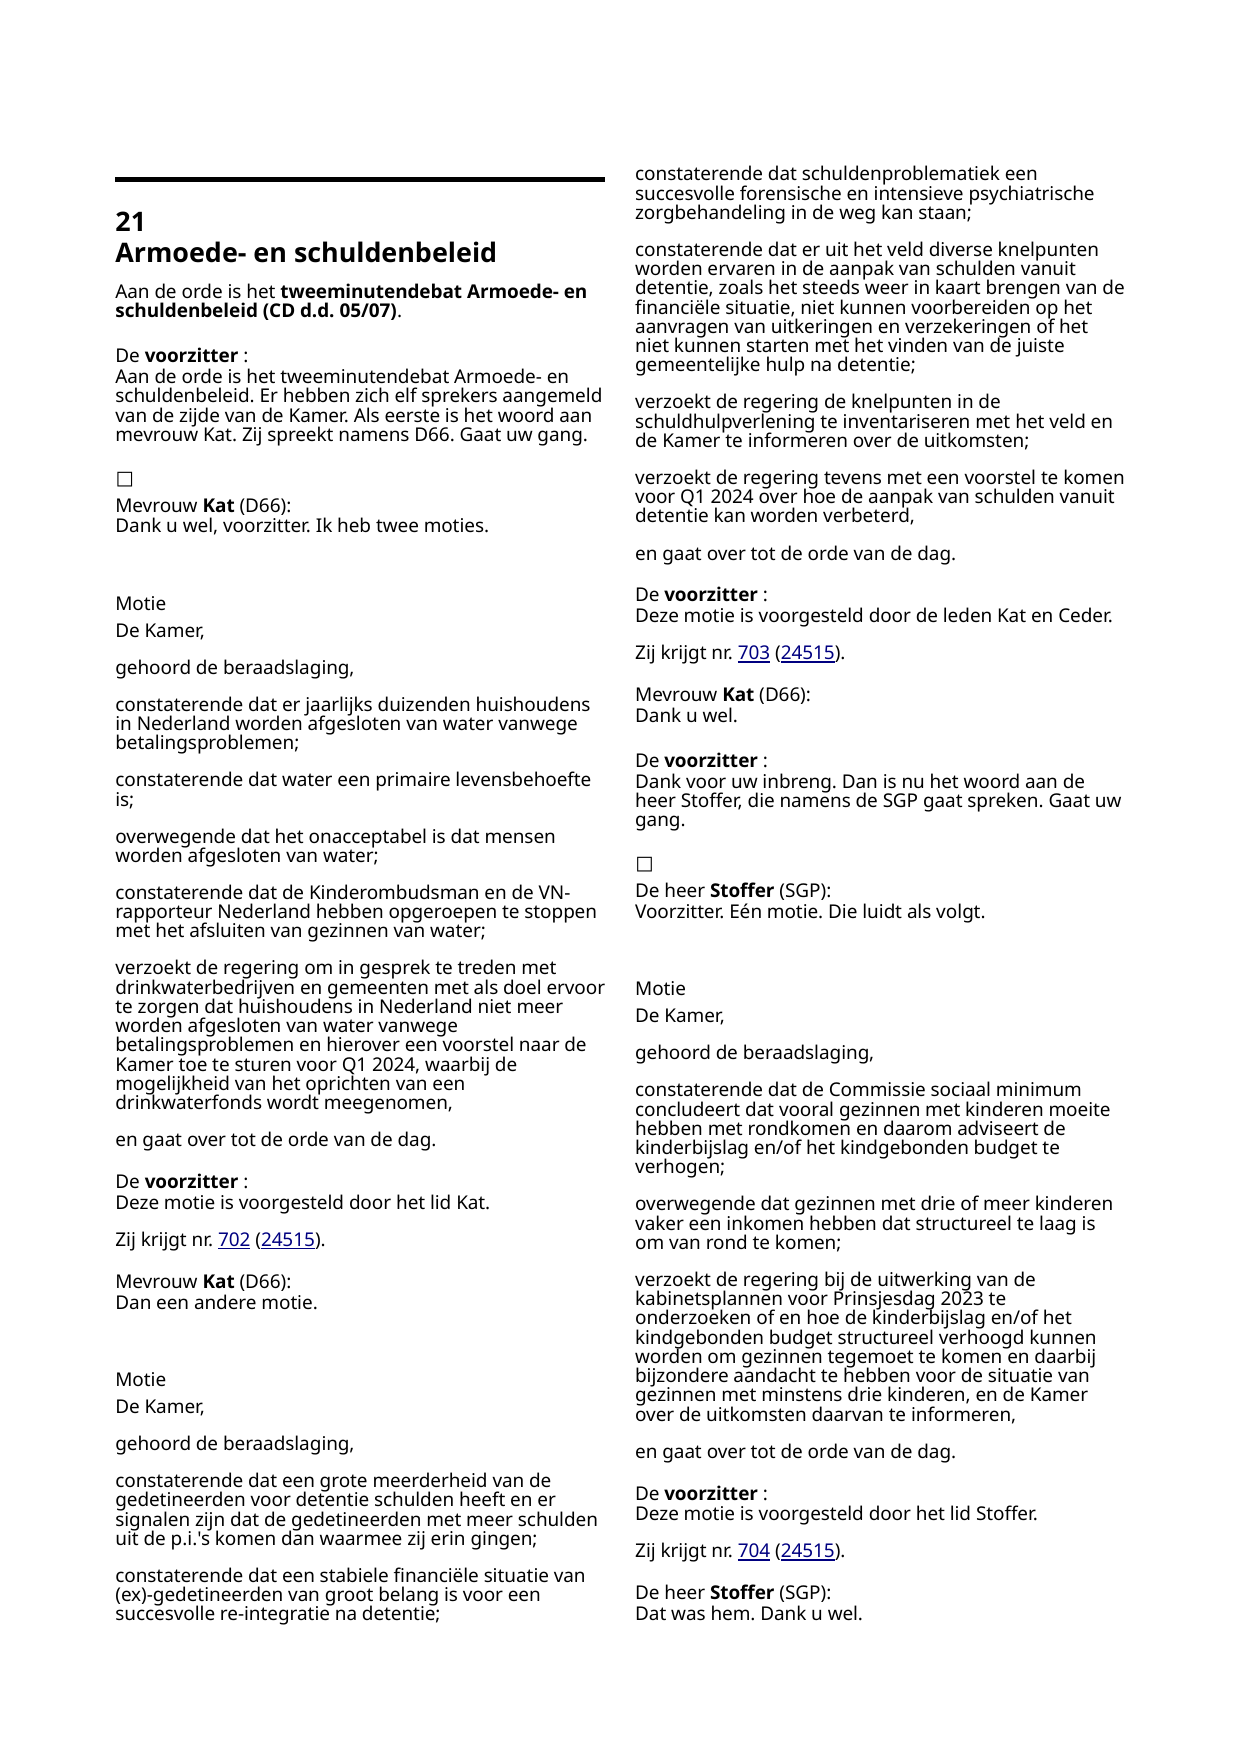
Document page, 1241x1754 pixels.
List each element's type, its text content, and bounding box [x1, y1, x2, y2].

text constaterende dat water een primaire levensbehoefte is; [115, 771, 605, 810]
text Zij krijgt nr. 703 (24515). [635, 644, 1125, 663]
text Dank u wel. [635, 707, 1125, 726]
text Dan een andere motie. [115, 1294, 605, 1313]
text Mevrouw Kat (D66): [115, 492, 605, 517]
text Motie [115, 590, 605, 616]
text De voorzitter : [115, 342, 605, 368]
text constaterende dat er jaarlijks duizenden huishoudens in Nederland worden afgesloten van water vanwege betalingsproblemen; [115, 696, 605, 754]
text De Kamer, [635, 1007, 1125, 1027]
text constaterende dat een stabiele financiële situatie van (ex)-gedetineerden van groot belang is voor een succesvolle re-integratie na detentie; [115, 1567, 605, 1625]
text De voorzitter : [115, 1168, 605, 1194]
text constaterende dat er uit het veld diverse knelpunten worden ervaren in de aanpak van schulden vanuit detentie, zoals het steeds weer in kaart brengen van de financiële situatie, niet kunnen voorbereiden op het aanvragen van uitkeringen en verzekeringen of het niet kunnen starten met het vinden van de juiste gemeentelijke hulp na detentie; [635, 241, 1125, 376]
text Zij krijgt nr. 702 (24515). [115, 1231, 605, 1250]
text Dat was hem. Dank u wel. [635, 1605, 1125, 1624]
text De heer Stoffer (SGP): [635, 877, 1125, 903]
text gehoord de beraadslaging, [115, 1435, 605, 1454]
text Motie [635, 976, 1125, 1001]
text De voorzitter : [635, 747, 1125, 773]
text constaterende dat schuldenproblematiek een succesvolle forensische en intensieve psychiatrische zorgbehandeling in de weg kan staan; [635, 165, 1125, 223]
text overwegende dat gezinnen met drie of meer kinderen vaker een inkomen hebben dat structureel te laag is om van rond te komen; [635, 1195, 1125, 1253]
text Aan de orde is het tweeminutendebat Armoede- en schuldenbeleid (CD d.d. 05/07). [115, 283, 605, 322]
text De voorzitter : [635, 581, 1125, 607]
text Mevrouw Kat (D66): [115, 1268, 605, 1294]
text Dank voor uw inbreng. Dan is nu het woord aan de heer Stoffer, die namens de SGP gaat spreken. Gaat uw gang. [635, 773, 1125, 831]
text De Kamer, [115, 1398, 605, 1417]
text Deze motie is voorgesteld door het lid Stoffer. [635, 1505, 1125, 1525]
text De voorzitter : [635, 1480, 1125, 1505]
text gehoord de beraadslaging, [115, 659, 605, 678]
text Zij krijgt nr. 704 (24515). [635, 1542, 1125, 1562]
text De Kamer, [115, 622, 605, 641]
text Mevrouw Kat (D66): [635, 681, 1125, 707]
text De heer Stoffer (SGP): [635, 1579, 1125, 1605]
text ⬜ [635, 851, 1125, 877]
text en gaat over tot de orde van de dag. [635, 1443, 1125, 1462]
text ⬜ [115, 466, 605, 492]
text gehoord de beraadslaging, [635, 1044, 1125, 1063]
text verzoekt de regering om in gesprek te treden met drinkwaterbedrijven en gemeenten met als doel ervoor te zorgen dat huishoudens in Nederland niet meer worden afgesloten van water vanwege betalingsproblemen en hierover een voorstel naar de Kamer toe te sturen voor Q1 2024, waarbij de mogelijkheid van het oprichten van een drinkwaterfonds wordt meegenomen, [115, 959, 605, 1113]
text Armoede- en schuldenbeleid [115, 239, 605, 283]
text Motie [115, 1366, 605, 1392]
text constaterende dat een grote meerderheid van de gedetineerden voor detentie schulden heeft en er signalen zijn dat de gedetineerden met meer schulden uit de p.i.'s komen dan waarmee zij erin gingen; [115, 1472, 605, 1549]
text 21 [115, 203, 605, 239]
text constaterende dat de Kinderombudsman en de VN-rapporteur Nederland hebben opgeroepen te stoppen met het afsluiten van gezinnen van water; [115, 884, 605, 942]
text en gaat over tot de orde van de dag. [635, 544, 1125, 564]
text overwegende dat het onacceptabel is dat mensen worden afgesloten van water; [115, 828, 605, 866]
text Deze motie is voorgesteld door de leden Kat en Ceder. [635, 607, 1125, 626]
text en gaat over tot de orde van de dag. [115, 1131, 605, 1151]
text verzoekt de regering tevens met een voorstel te komen voor Q1 2024 over hoe de aanpak van schulden vanuit detentie kan worden verbeterd, [635, 469, 1125, 527]
text verzoekt de regering de knelpunten in de schuldhulpverlening te inventariseren met het veld en de Kamer te informeren over de uitkomsten; [635, 393, 1125, 451]
text constaterende dat de Commissie sociaal minimum concludeert dat vooral gezinnen met kinderen moeite hebben met rondkomen en daarom adviseert de kinderbijslag en/of het kindgebonden budget te verhogen; [635, 1081, 1125, 1178]
text Voorzitter. Eén motie. Die luidt als volgt. [635, 903, 1125, 922]
text Deze motie is voorgesteld door het lid Kat. [115, 1194, 605, 1213]
text verzoekt de regering bij de uitwerking van de kabinetsplannen voor Prinsjesdag 2023 te onderzoeken of en hoe de kinderbijslag en/of het kindgebonden budget structureel verhoogd kunnen worden om gezinnen tegemoet te komen en daarbij bijzondere aandacht te hebben voor de situatie van gezinnen met minstens drie kinderen, en de Kamer over de uitkomsten daarvan te informeren, [635, 1271, 1125, 1425]
text Aan de orde is het tweeminutendebat Armoede- en schuldenbeleid. Er hebben zich elf sprekers aangemeld van de zijde van de Kamer. Als eerste is het woord aan mevrouw Kat. Zij spreekt namens D66. Gaat uw gang. [115, 368, 605, 445]
text Dank u wel, voorzitter. Ik heb twee moties. [115, 517, 605, 537]
